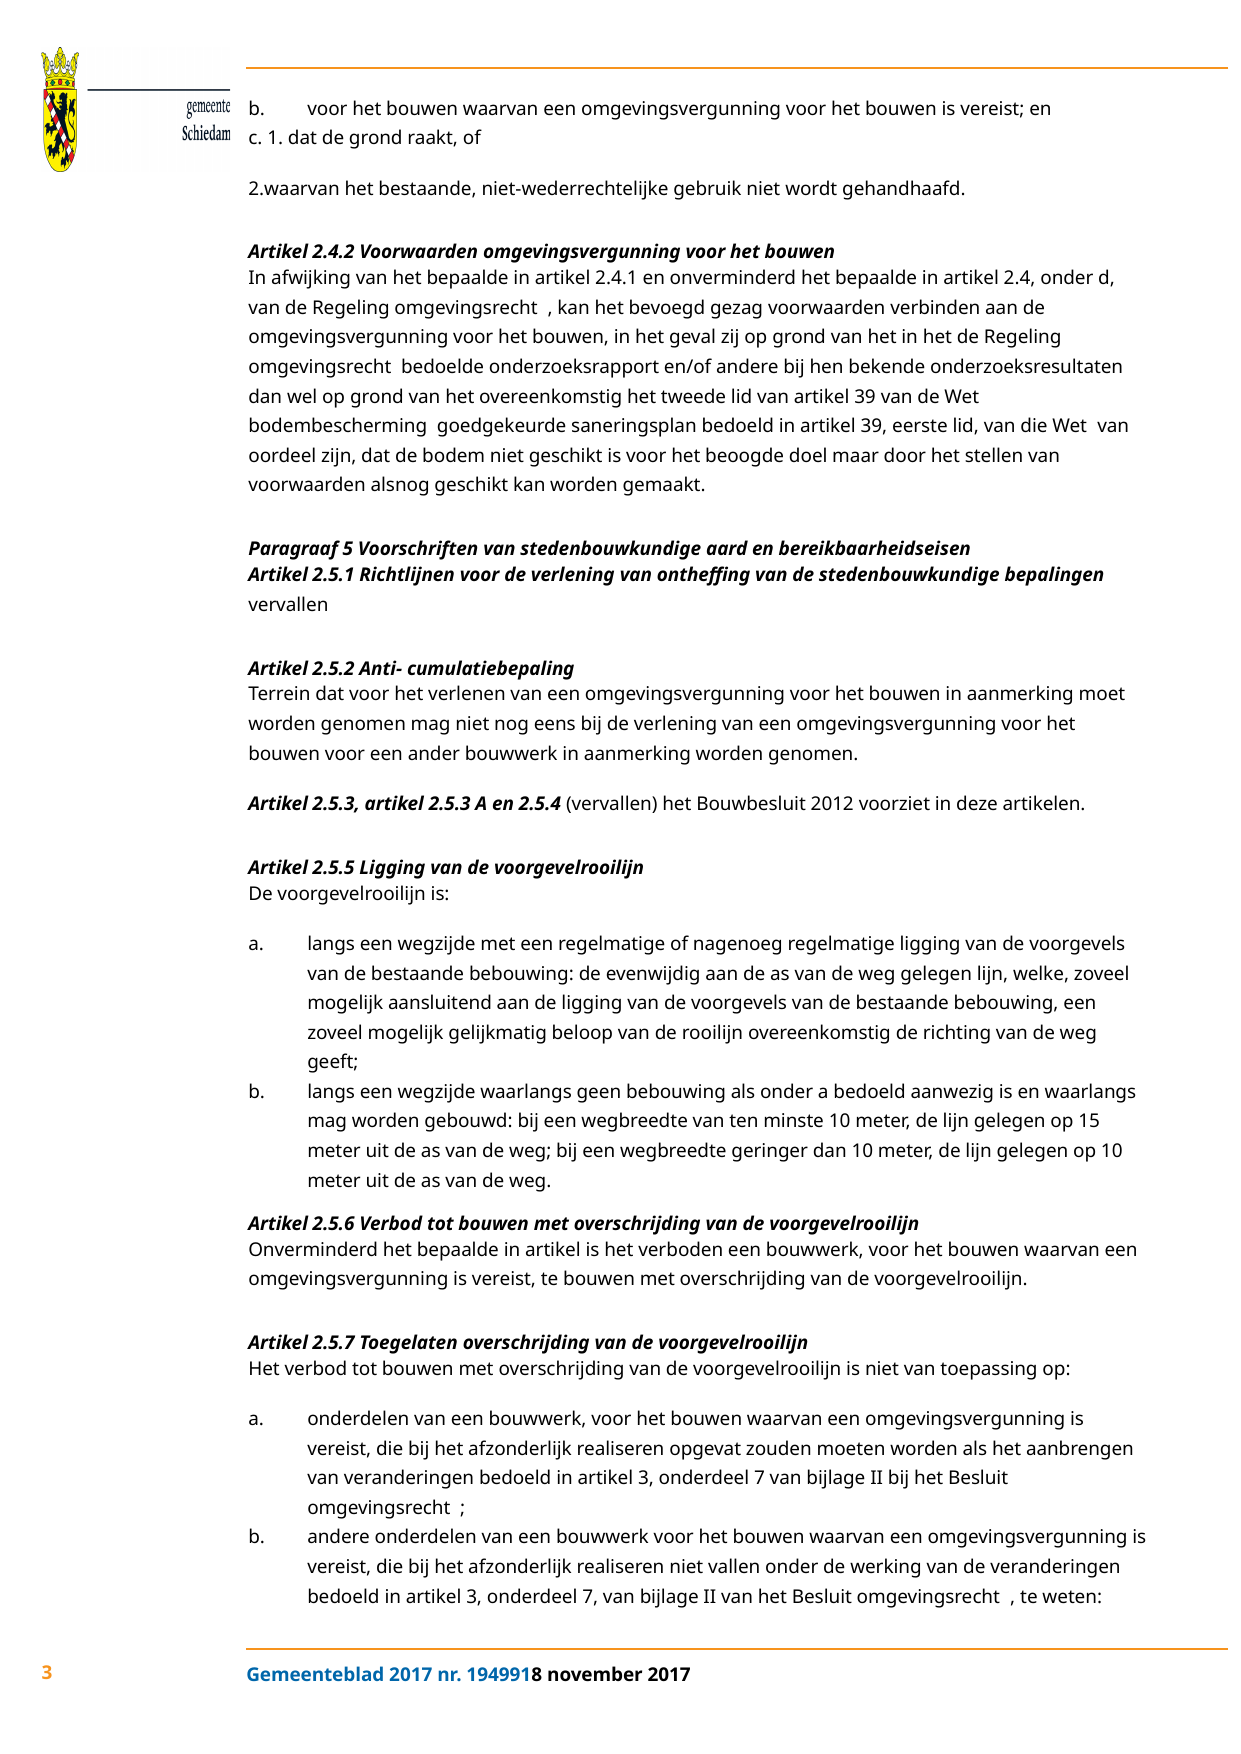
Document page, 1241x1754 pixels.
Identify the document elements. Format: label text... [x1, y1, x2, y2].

list langs een wegzijde met een regelmatige of nagenoeg regelmatige ligging van de voorgevels van de bestaande bebouwing: de evenwijdig aan de as van de weg gelegen lijn, welke, zoveel mogelijk aansluitend aan de ligging van de voorgevels van de bestaande bebouwing, een zoveel mogelijk gelijkmatig beloop van de rooilijn overeenkomstig de richting van de weg geeft; [248, 930, 1152, 1074]
text Artikel 2.5.3, artikel 2.5.3 A en 2.5.4 (vervallen) het Bouwbesluit 2012 voorziet in deze artikelen. [248, 790, 1152, 816]
text De voorgevelrooilijn is: [248, 880, 1152, 906]
text Artikel 2.4.2 Voorwaarden omgevingsvergunning voor het bouwen [248, 239, 1152, 264]
text Artikel 2.5.2 Anti- cumulatiebepaling [248, 655, 1152, 681]
text Artikel 2.5.5 Ligging van de voorgevelrooilijn [248, 854, 1152, 880]
list voor het bouwen waarvan een omgevingsvergunning voor het bouwen is vereist; en [248, 95, 1152, 121]
text Terrein dat voor het verlenen van een omgevingsvergunning voor het bouwen in aanmerking moet worden genomen mag niet nog eens bij de verlening van een omgevingsvergunning voor het bouwen voor een ander bouwwerk in aanmerking worden genomen. [248, 681, 1152, 765]
text Paragraaf 5 Voorschriften van stedenbouwkundige aard en bereikbaarheidseisen [248, 536, 1152, 561]
list langs een wegzijde waarlangs geen bebouwing als onder a bedoeld aanwezig is en waarlangs mag worden gebouwd: bij een wegbreedte van ten minste 10 meter, de lijn gelegen op 15 meter uit de as van de weg; bij een wegbreedte geringer dan 10 meter, de lijn gelegen op 10 meter uit de as van de weg. [248, 1078, 1152, 1193]
text Onverminderd het bepaalde in artikel is het verboden een bouwwerk, voor het bouwen waarvan een omgevingsvergunning is vereist, te bouwen met overschrijding van de voorgevelrooilijn. [248, 1236, 1152, 1291]
text 2.waarvan het bestaande, niet-wederrechtelijke gebruik niet wordt gehandhaafd. [248, 175, 1152, 201]
text c. 1. dat de grond raakt, of [248, 124, 1152, 150]
text Artikel 2.5.1 Richtlijnen voor de verlening van ontheffing van de stedenbouwkundige bepalingen vervallen [248, 561, 1152, 617]
text In afwijking van het bepaalde in artikel 2.4.1 en onverminderd het bepaalde in artikel 2.4, onder d, van de Regeling omgevingsrecht , kan het bevoegd gezag voorwaarden verbinden aan de omgevingsvergunning voor het bouwen, in het geval zij op grond van het in het de Regeling omgevingsrecht bedoelde onderzoeksrapport en/of andere bij hen bekende onderzoeksresultaten dan wel op grond van het overeenkomstig het tweede lid van artikel 39 van de Wet bodembescherming goedgekeurde saneringsplan bedoeld in artikel 39, eerste lid, van die Wet van oordeel zijn, dat de bodem niet geschikt is voor het beoogde doel maar door het stellen van voorwaarden alsnog geschikt kan worden gemaakt. [248, 264, 1152, 497]
picture [41, 47, 231, 172]
list andere onderdelen van een bouwwerk voor het bouwen waarvan een omgevingsvergunning is vereist, die bij het afzonderlijk realiseren niet vallen onder de werking van de veranderingen bedoeld in artikel 3, onderdeel 7, van bijlage II van het Besluit omgevingsrecht , te weten: [248, 1524, 1152, 1609]
text Artikel 2.5.6 Verbod tot bouwen met overschrijding van de voorgevelrooilijn [248, 1210, 1152, 1236]
text Artikel 2.5.7 Toegelaten overschrijding van de voorgevelrooilijn [248, 1329, 1152, 1355]
list onderdelen van een bouwwerk, voor het bouwen waarvan een omgevingsvergunning is vereist, die bij het afzonderlijk realiseren opgevat zouden moeten worden als het aanbrengen van veranderingen bedoeld in artikel 3, onderdeel 7 van bijlage II bij het Besluit omgevingsrecht ; [248, 1405, 1152, 1520]
text Het verbod tot bouwen met overschrijding van de voorgevelrooilijn is niet van toepassing op: [248, 1355, 1152, 1381]
